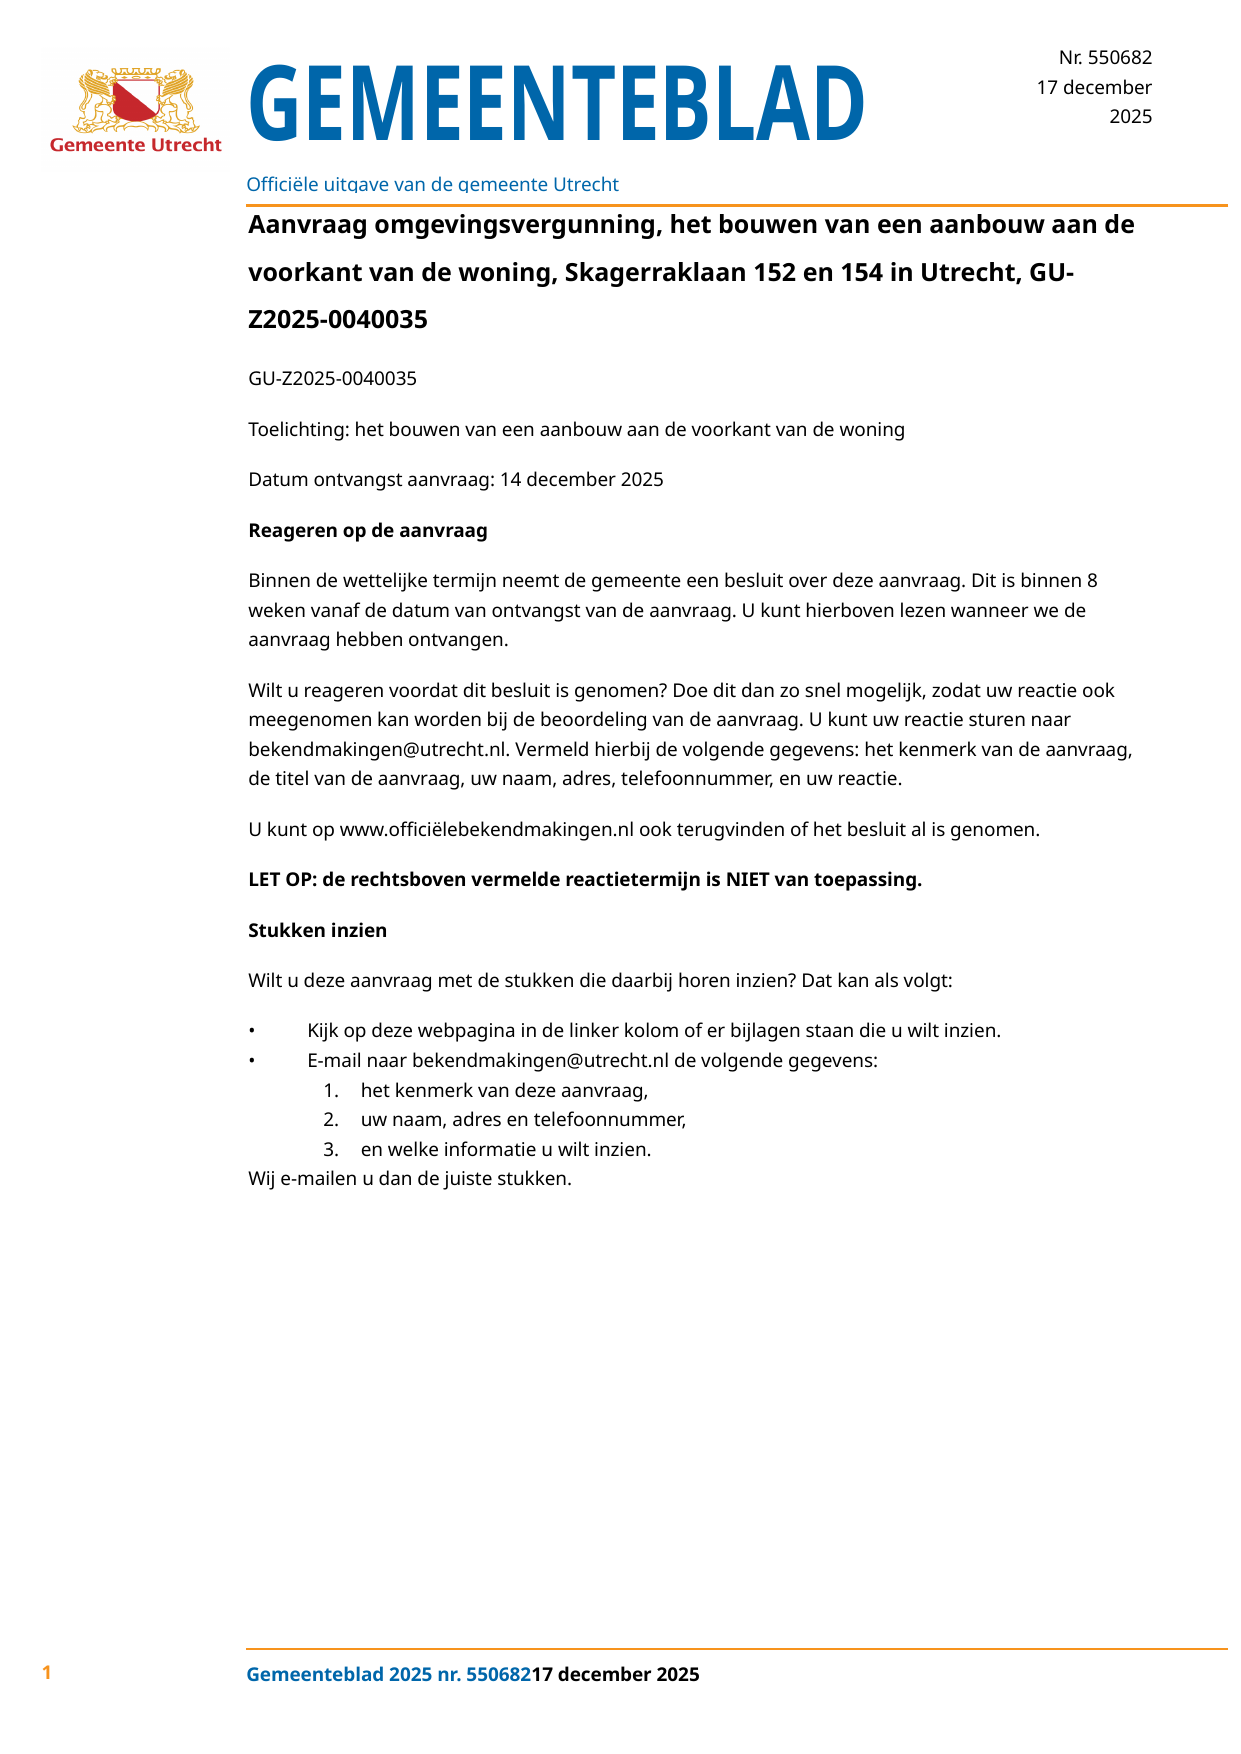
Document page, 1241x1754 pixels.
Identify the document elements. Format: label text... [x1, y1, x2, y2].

list Kijk op deze webpagina in de linker kolom of er bijlagen staan die u wilt inzien. [248, 1018, 1152, 1043]
text Datum ontvangst aanvraag: 14 december 2025 [248, 466, 1152, 492]
list E-mail naar bekendmakingen@utrecht.nl de volgende gegevens: [248, 1047, 1152, 1073]
text Aanvraag omgevingsvergunning, het bouwen van een aanbouw aan de voorkant van de woning, Skagerraklaan 152 en 154 in Utrecht, GU-Z2025-0040035 [248, 207, 1152, 336]
text Wilt u deze aanvraag met de stukken die daarbij horen inzien? Dat kan als volgt: [248, 967, 1152, 993]
text GU-Z2025-0040035 [248, 366, 1152, 391]
text Toelichting: het bouwen van een aanbouw aan de voorkant van de woning [248, 416, 1152, 442]
text Stukken inzien [248, 917, 1152, 942]
text LET OP: de rechtsboven vermelde reactietermijn is NIET van toepassing. [248, 866, 1152, 892]
text Wilt u reageren voordat dit besluit is genomen? Doe dit dan zo snel mogelijk, zodat uw reactie ook meegenomen kan worden bij de beoordeling van de aanvraag. U kunt uw reactie sturen naar bekendmakingen@utrecht.nl. Vermeld hierbij de volgende gegevens: het kenmerk van de aanvraag, de titel van de aanvraag, uw naam, adres, telefoonnummer, en uw reactie. [248, 677, 1152, 791]
picture [41, 47, 231, 172]
text U kunt op www.officiëlebekendmakingen.nl ook terugvinden of het besluit al is genomen. [248, 816, 1152, 842]
text Binnen de wettelijke termijn neemt de gemeente een besluit over deze aanvraag. Dit is binnen 8 weken vanaf de datum van ontvangst van de aanvraag. U kunt hierboven lezen wanneer we de aanvraag hebben ontvangen. [248, 567, 1152, 652]
text Wij e-mailen u dan de juiste stukken. [248, 1166, 1152, 1191]
list uw naam, adres en telefoonnummer, [323, 1106, 1152, 1132]
text Reageren op de aanvraag [248, 517, 1152, 542]
list het kenmerk van deze aanvraag, [323, 1077, 1152, 1102]
list en welke informatie u wilt inzien. [323, 1136, 1152, 1162]
